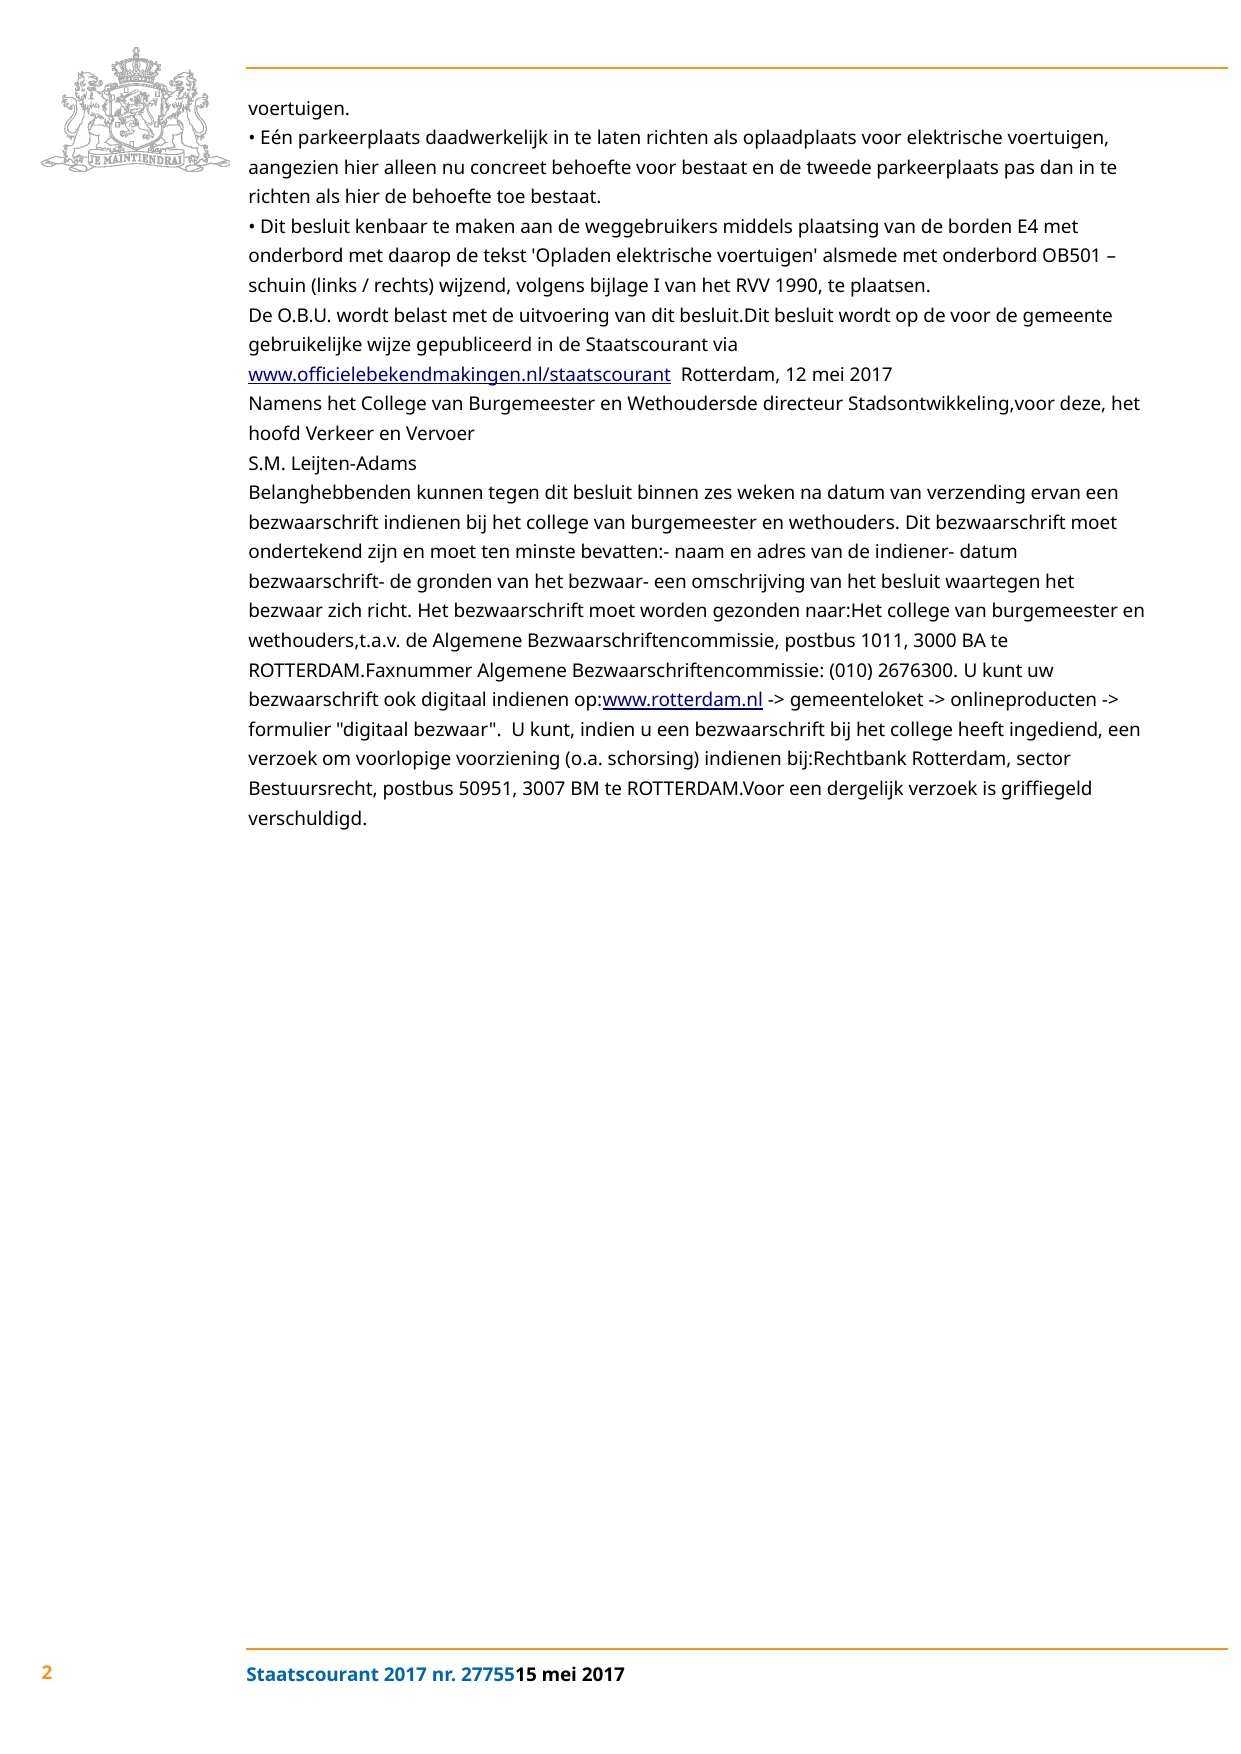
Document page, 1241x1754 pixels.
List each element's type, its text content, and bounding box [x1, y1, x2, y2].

text • Eén parkeerplaats daadwerkelijk in te laten richten als oplaadplaats voor elektrische voertuigen, aangezien hier alleen nu concreet behoefte voor bestaat en de tweede parkeerplaats pas dan in te richten als hier de behoefte toe bestaat. [248, 124, 1152, 209]
text Belanghebbenden kunnen tegen dit besluit binnen zes weken na datum van verzending ervan een bezwaarschrift indienen bij het college van burgemeester en wethouders. Dit bezwaarschrift moet ondertekend zijn en moet ten minste bevatten:- naam en adres van de indiener- datum bezwaarschrift- de gronden van het bezwaar- een omschrijving van het besluit waartegen het bezwaar zich richt. Het bezwaarschrift moet worden gezonden naar:Het college van burgemeester en wethouders,t.a.v. de Algemene Bezwaarschriftencommissie, postbus 1011, 3000 BA te ROTTERDAM.Faxnummer Algemene Bezwaarschriftencommissie: (010) 2676300. U kunt uw bezwaarschrift ook digitaal indienen op:www.rotterdam.nl -> gemeenteloket -> onlineproducten -> formulier "digitaal bezwaar". U kunt, indien u een bezwaarschrift bij het college heeft ingediend, een verzoek om voorlopige voorziening (o.a. schorsing) indienen bij:Rechtbank Rotterdam, sector Bestuursrecht, postbus 50951, 3007 BM te ROTTERDAM.Voor een dergelijk verzoek is griffiegeld verschuldigd. [248, 479, 1152, 831]
text De O.B.U. wordt belast met de uitvoering van dit besluit.Dit besluit wordt op de voor de gemeente gebruikelijke wijze gepubliceerd in de Staatscourant via www.officielebekendmakingen.nl/staatscourant Rotterdam, 12 mei 2017 [248, 302, 1152, 387]
text voertuigen. [248, 95, 1152, 121]
text Namens het College van Burgemeester en Wethoudersde directeur Stadsontwikkeling,voor deze, het hoofd Verkeer en Vervoer [248, 391, 1152, 446]
text • Dit besluit kenbaar te maken aan de weggebruikers middels plaatsing van de borden E4 met onderbord met daarop de tekst 'Opladen elektrische voertuigen' alsmede met onderbord OB501 –schuin (links / rechts) wijzend, volgens bijlage I van het RVV 1990, te plaatsen. [248, 213, 1152, 298]
picture [41, 47, 231, 172]
text S.M. Leijten-Adams [248, 450, 1152, 476]
